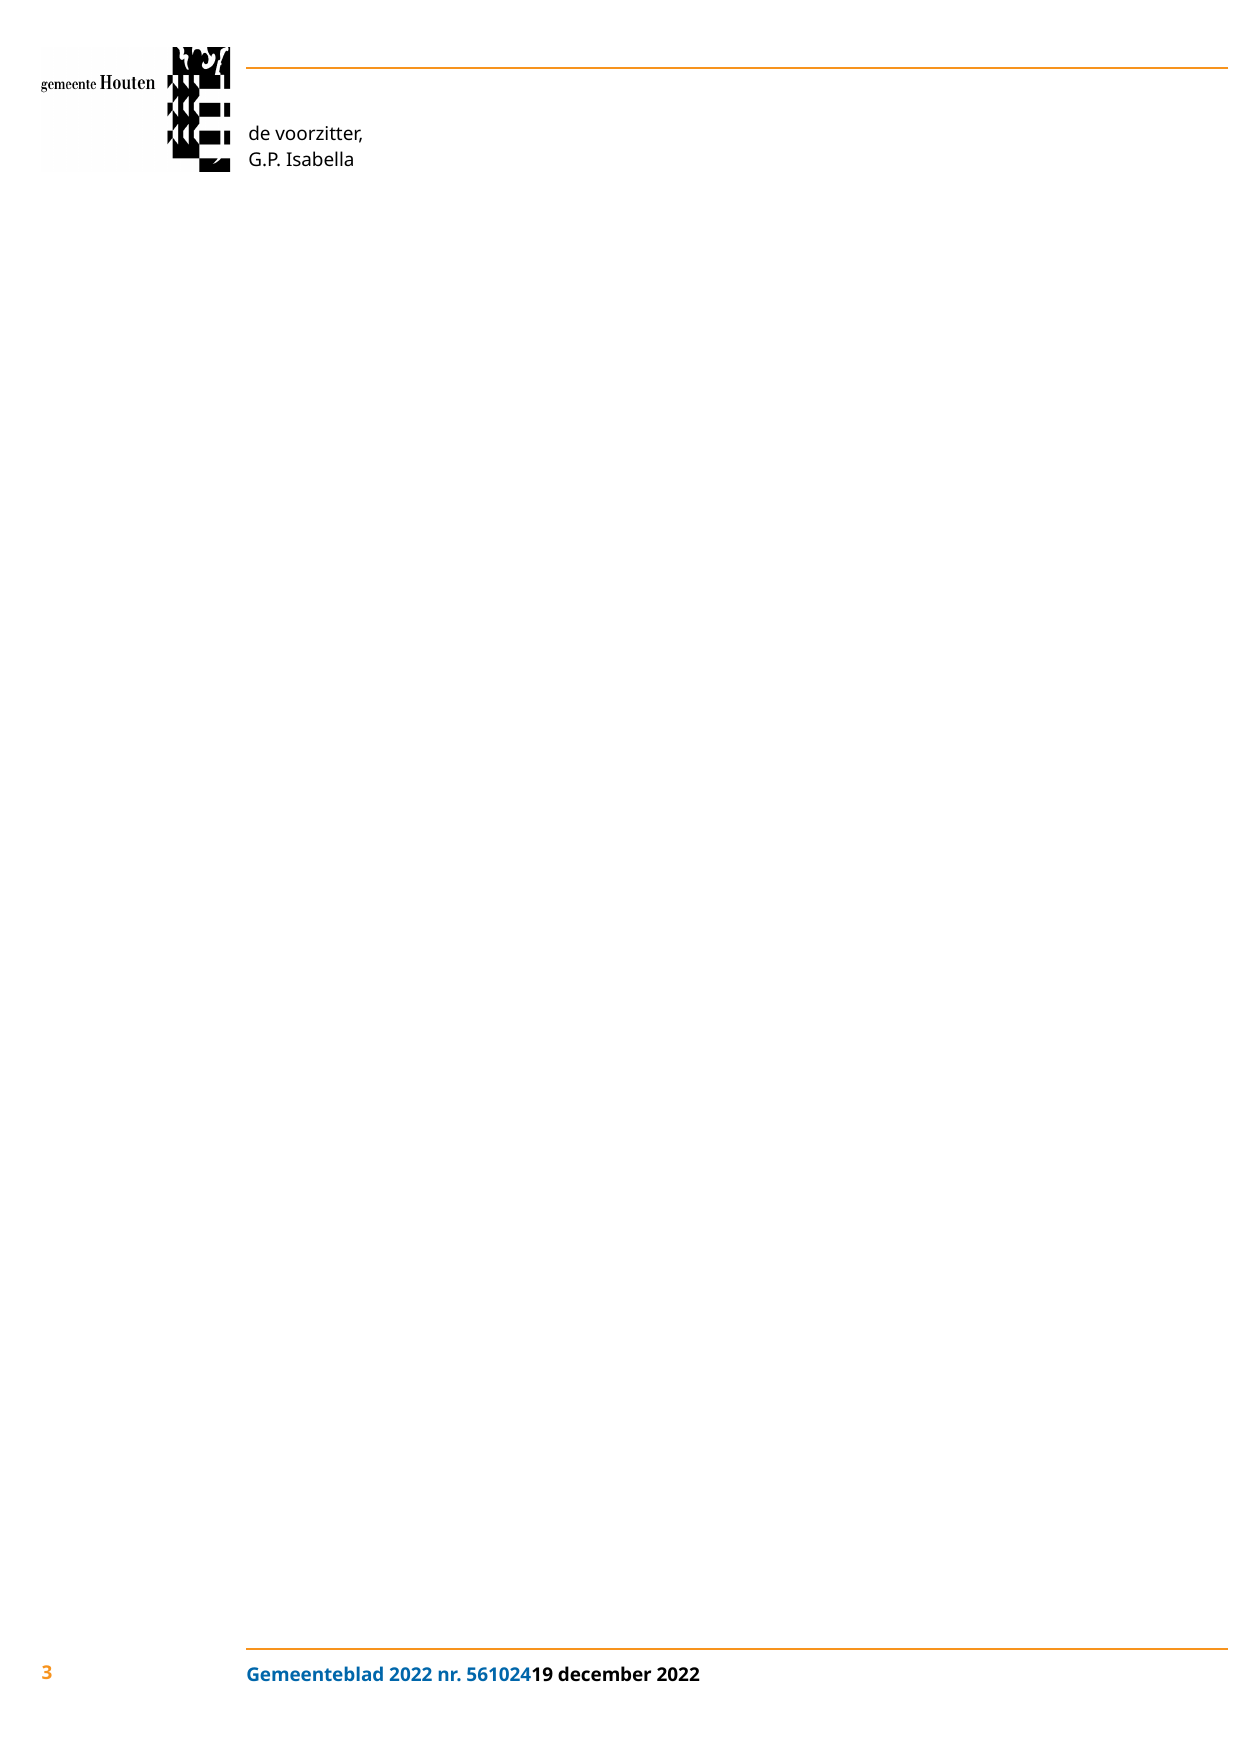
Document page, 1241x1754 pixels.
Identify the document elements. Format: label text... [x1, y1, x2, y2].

picture [41, 47, 231, 172]
text G.P. Isabella [248, 146, 1152, 172]
text de voorzitter, [248, 121, 1152, 146]
